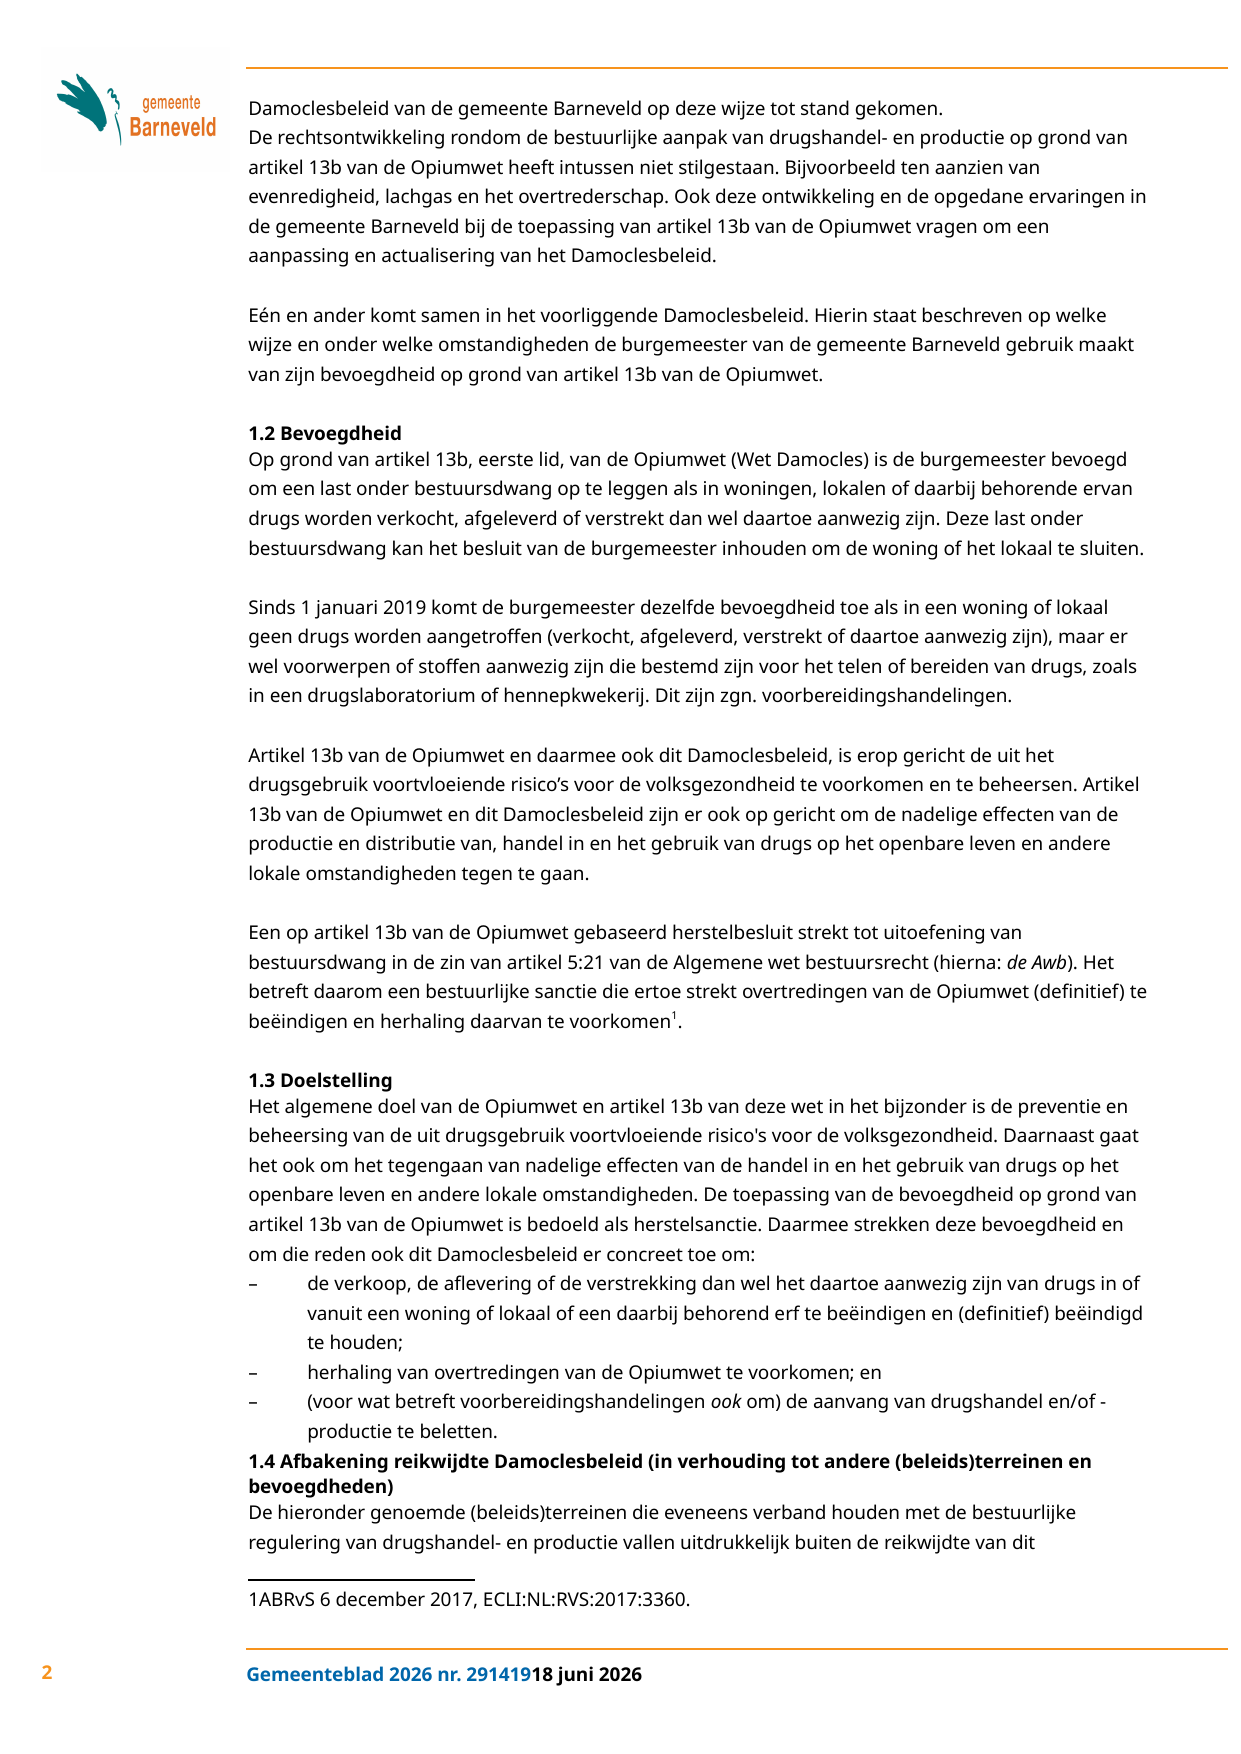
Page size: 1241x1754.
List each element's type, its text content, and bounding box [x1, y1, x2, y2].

text Damoclesbeleid van de gemeente Barneveld op deze wijze tot stand gekomen. [248, 95, 1152, 121]
text Eén en ander komt samen in het voorliggende Damoclesbeleid. Hierin staat beschreven op welke wijze en onder welke omstandigheden de burgemeester van de gemeente Barneveld gebruik maakt van zijn bevoegdheid op grond van artikel 13b van de Opiumwet. [248, 302, 1152, 387]
text 1.3 Doelstelling [248, 1067, 1152, 1093]
text De rechtsontwikkeling rondom de bestuurlijke aanpak van drugshandel- en productie op grond van artikel 13b van de Opiumwet heeft intussen niet stilgestaan. Bijvoorbeeld ten aanzien van evenredigheid, lachgas en het overtrederschap. Ook deze ontwikkeling en de opgedane ervaringen in de gemeente Barneveld bij de toepassing van artikel 13b van de Opiumwet vragen om een aanpassing en actualisering van het Damoclesbeleid. [248, 124, 1152, 268]
list de verkoop, de aflevering of de verstrekking dan wel het daartoe aanwezig zijn van drugs in of vanuit een woning of lokaal of een daarbij behorend erf te beëindigen en (definitief) beëindigd te houden; [248, 1270, 1152, 1355]
picture [41, 47, 231, 172]
text Het algemene doel van de Opiumwet en artikel 13b van deze wet in het bijzonder is de preventie en beheersing van de uit drugsgebruik voortvloeiende risico's voor de volksgezondheid. Daarnaast gaat het ook om het tegengaan van nadelige effecten van de handel in en het gebruik van drugs op het openbare leven en andere lokale omstandigheden. De toepassing van de bevoegdheid op grond van artikel 13b van de Opiumwet is bedoeld als herstelsanctie. Daarmee strekken deze bevoegdheid en om die reden ook dit Damoclesbeleid er concreet toe om: [248, 1093, 1152, 1267]
text Een op artikel 13b van de Opiumwet gebaseerd herstelbesluit strekt tot uitoefening van bestuursdwang in de zin van artikel 5:21 van de Algemene wet bestuursrecht (hierna: de Awb). Het betreft daarom een bestuurlijke sanctie die ertoe strekt overtredingen van de Opiumwet (definitief) te beëindigen en herhaling daarvan te voorkomen. [248, 919, 1152, 1034]
text Artikel 13b van de Opiumwet en daarmee ook dit Damoclesbeleid, is erop gericht de uit het drugsgebruik voortvloeiende risico’s voor de volksgezondheid te voorkomen en te beheersen. Artikel 13b van de Opiumwet en dit Damoclesbeleid zijn er ook op gericht om de nadelige effecten van de productie en distributie van, handel in en het gebruik van drugs op het openbare leven en andere lokale omstandigheden tegen te gaan. [248, 742, 1152, 886]
text 1.2 Bevoegdheid [248, 420, 1152, 446]
text Op grond van artikel 13b, eerste lid, van de Opiumwet (Wet Damocles) is de burgemeester bevoegd om een last onder bestuursdwang op te leggen als in woningen, lokalen of daarbij behorende ervan drugs worden verkocht, afgeleverd of verstrekt dan wel daartoe aanwezig zijn. Deze last onder bestuursdwang kan het besluit van de burgemeester inhouden om de woning of het lokaal te sluiten. [248, 446, 1152, 560]
list (voor wat betreft voorbereidingshandelingen ook om) de aanvang van drugshandel en/of -productie te beletten. [248, 1389, 1152, 1444]
list herhaling van overtredingen van de Opiumwet te voorkomen; en [248, 1359, 1152, 1385]
text ABRvS 6 december 2017, ECLI:NL:RVS:2017:3360. [248, 1586, 1152, 1612]
text Sinds 1 januari 2019 komt de burgemeester dezelfde bevoegdheid toe als in een woning of lokaal geen drugs worden aangetroffen (verkocht, afgeleverd, verstrekt of daartoe aanwezig zijn), maar er wel voorwerpen of stoffen aanwezig zijn die bestemd zijn voor het telen of bereiden van drugs, zoals in een drugslaboratorium of hennepkwekerij. Dit zijn zgn. voorbereidingshandelingen. [248, 594, 1152, 708]
text De hieronder genoemde (beleids)terreinen die eveneens verband houden met de bestuurlijke regulering van drugshandel- en productie vallen uitdrukkelijk buiten de reikwijdte van dit [248, 1499, 1152, 1555]
text 1.4 Afbakening reikwijdte Damoclesbeleid (in verhouding tot andere (beleids)terreinen en bevoegdheden) [248, 1448, 1152, 1499]
